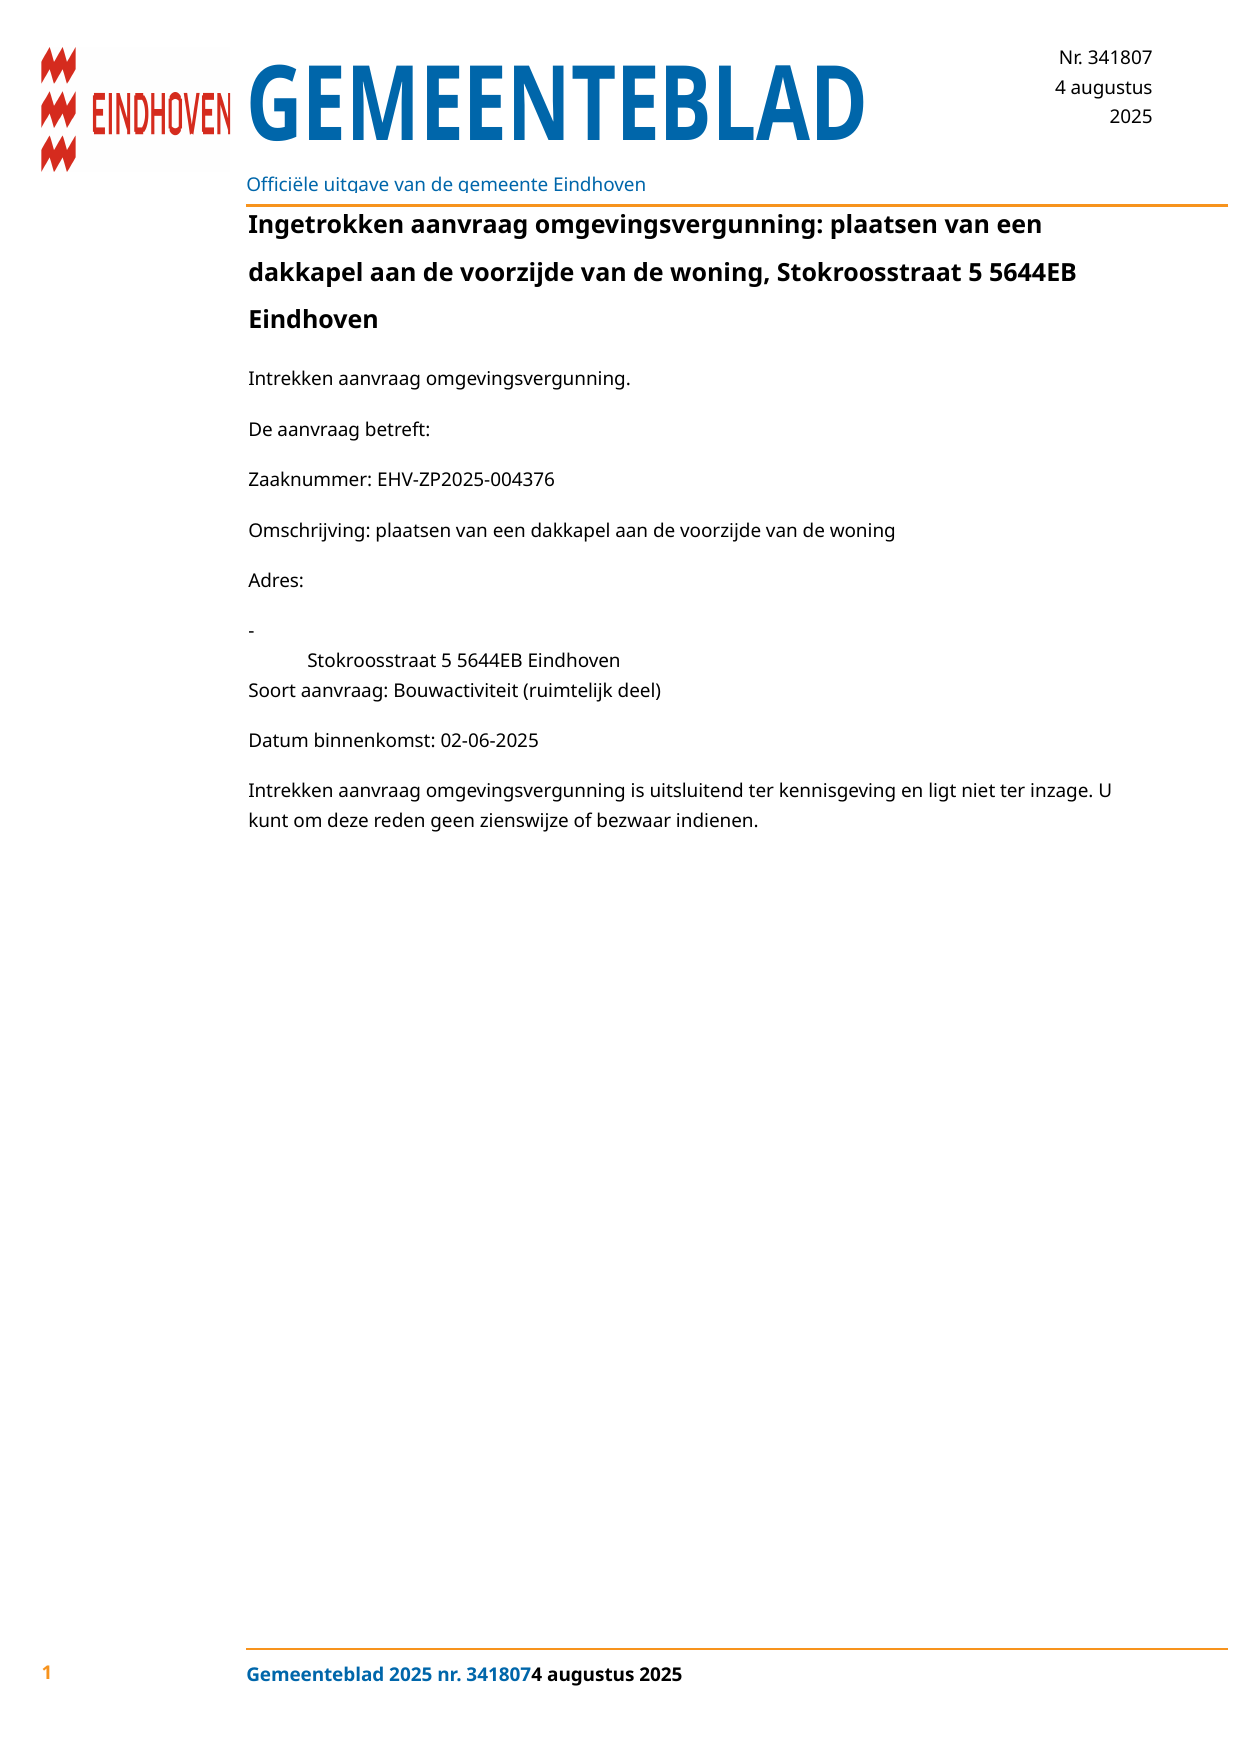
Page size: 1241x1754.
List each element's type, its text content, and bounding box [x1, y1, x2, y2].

picture [41, 47, 231, 172]
text Ingetrokken aanvraag omgevingsvergunning: plaatsen van een dakkapel aan de voorzijde van de woning, Stokroosstraat 5 5644EB Eindhoven [248, 207, 1152, 336]
text Intrekken aanvraag omgevingsvergunning. [248, 366, 1152, 391]
text Omschrijving: plaatsen van een dakkapel aan de voorzijde van de woning [248, 517, 1152, 542]
text Intrekken aanvraag omgevingsvergunning is uitsluitend ter kennisgeving en ligt niet ter inzage. U kunt om deze reden geen zienswijze of bezwaar indienen. [248, 778, 1152, 833]
text De aanvraag betreft: [248, 416, 1152, 442]
text Soort aanvraag: Bouwactiviteit (ruimtelijk deel) [248, 677, 1152, 702]
text Adres: [248, 567, 1152, 593]
text Zaaknummer: EHV-ZP2025-004376 [248, 466, 1152, 492]
text Datum binnenkomst: 02-06-2025 [248, 727, 1152, 753]
list Stokroosstraat 5 5644EB Eindhoven [248, 647, 1152, 673]
